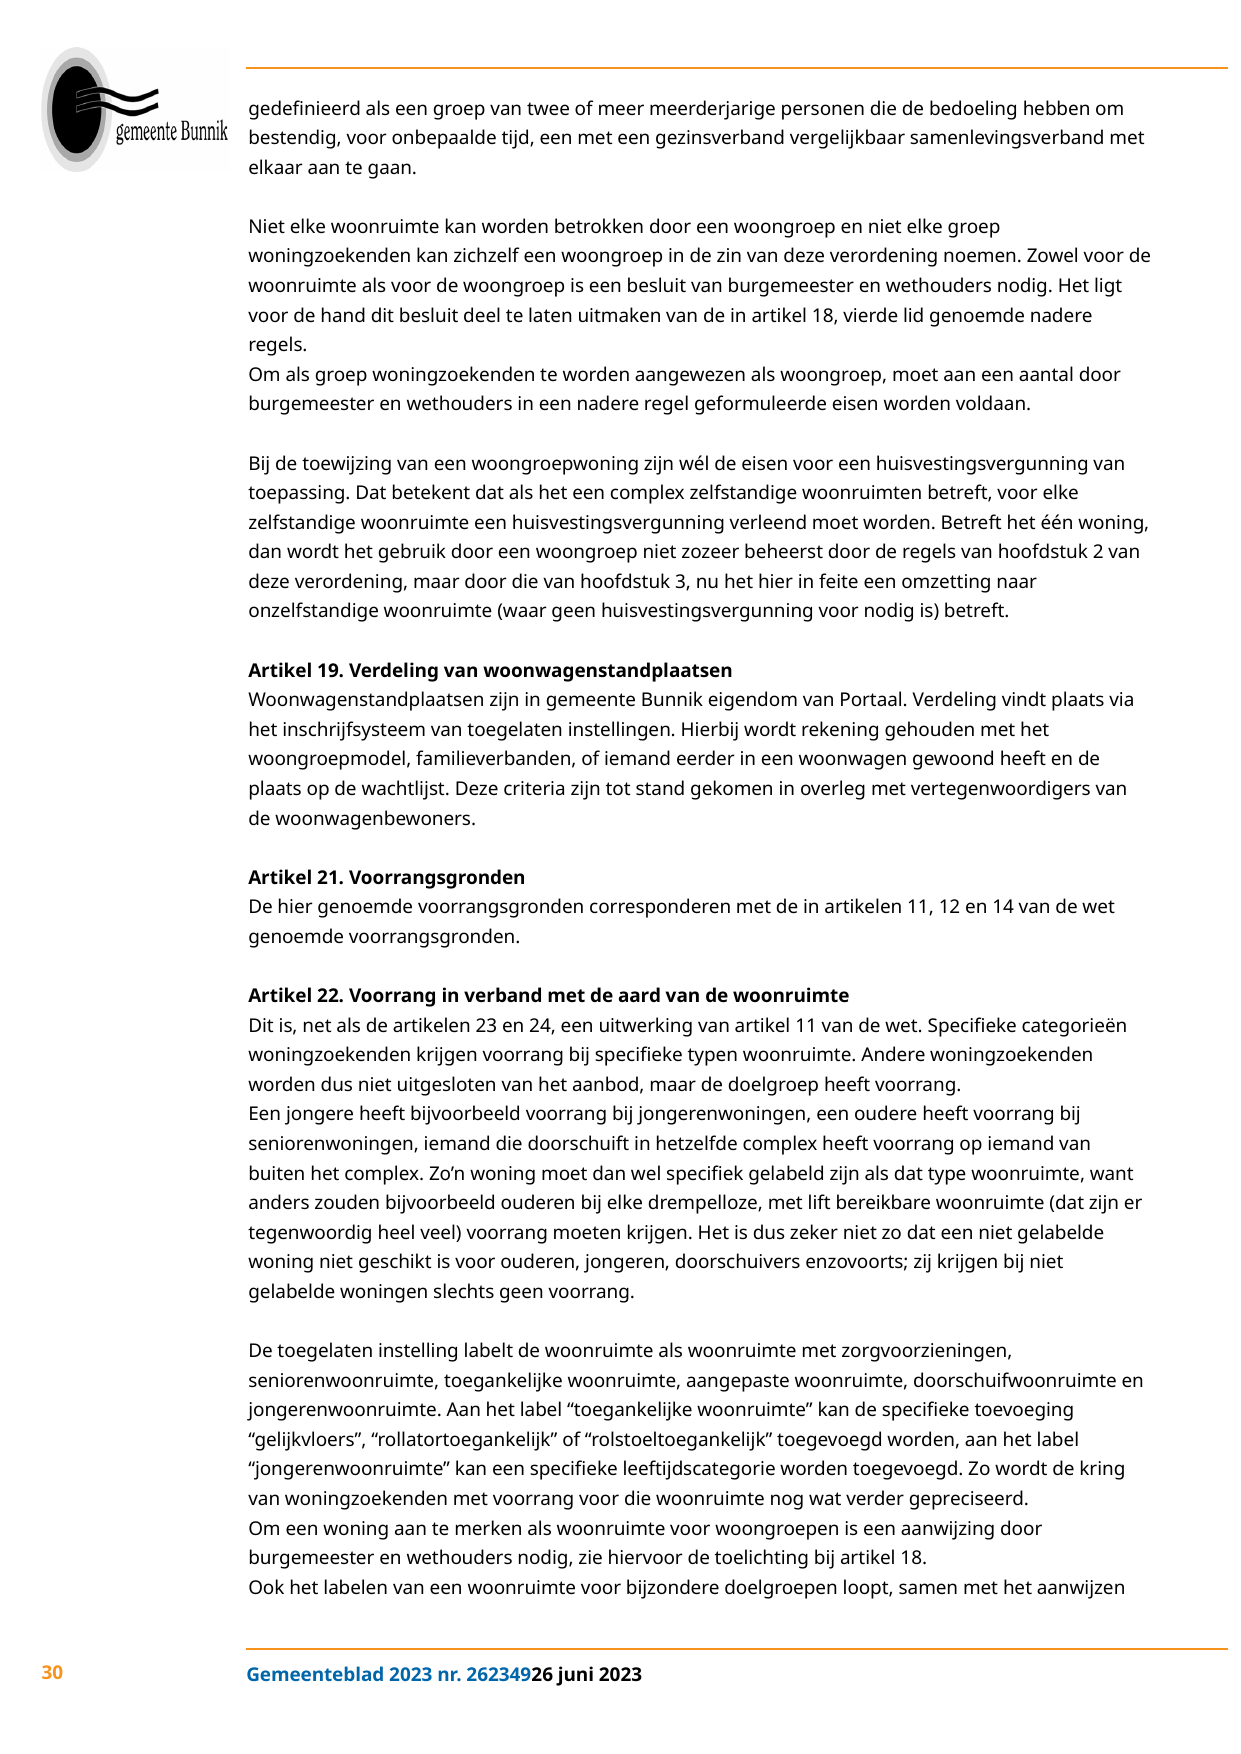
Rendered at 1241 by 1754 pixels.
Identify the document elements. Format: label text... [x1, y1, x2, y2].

text Niet elke woonruimte kan worden betrokken door een woongroep en niet elke groep woningzoekenden kan zichzelf een woongroep in de zin van deze verordening noemen. Zowel voor de woonruimte als voor de woongroep is een besluit van burgemeester en wethouders nodig. Het ligt voor de hand dit besluit deel te laten uitmaken van de in artikel 18, vierde lid genoemde nadere regels. [248, 213, 1152, 357]
text Artikel 19. Verdeling van woonwagenstandplaatsen [248, 657, 1152, 683]
text Artikel 22. Voorrang in verband met de aard van de woonruimte [248, 982, 1152, 1008]
text Ook het labelen van een woonruimte voor bijzondere doelgroepen loopt, samen met het aanwijzen [248, 1574, 1152, 1600]
text gedefinieerd als een groep van twee of meer meerderjarige personen die de bedoeling hebben om bestendig, voor onbepaalde tijd, een met een gezinsverband vergelijkbaar samenlevingsverband met elkaar aan te gaan. [248, 95, 1152, 180]
text Om een woning aan te merken als woonruimte voor woongroepen is een aanwijzing door burgemeester en wethouders nodig, zie hiervoor de toelichting bij artikel 18. [248, 1515, 1152, 1570]
text Bij de toewijzing van een woongroepwoning zijn wél de eisen voor een huisvestingsvergunning van toepassing. Dat betekent dat als het een complex zelfstandige woonruimten betreft, voor elke zelfstandige woonruimte een huisvestingsvergunning verleend moet worden. Betreft het één woning, dan wordt het gebruik door een woongroep niet zozeer beheerst door de regels van hoofdstuk 2 van deze verordening, maar door die van hoofdstuk 3, nu het hier in feite een omzetting naar onzelfstandige woonruimte (waar geen huisvestingsvergunning voor nodig is) betreft. [248, 450, 1152, 623]
text Woonwagenstandplaatsen zijn in gemeente Bunnik eigendom van Portaal. Verdeling vindt plaats via het inschrijfsysteem van toegelaten instellingen. Hierbij wordt rekening gehouden met het woongroepmodel, familieverbanden, of iemand eerder in een woonwagen gewoond heeft en de plaats op de wachtlijst. Deze criteria zijn tot stand gekomen in overleg met vertegenwoordigers van de woonwagenbewoners. [248, 686, 1152, 831]
text Artikel 21. Voorrangsgronden [248, 864, 1152, 890]
text Dit is, net als de artikelen 23 en 24, een uitwerking van artikel 11 van de wet. Specifieke categorieën woningzoekenden krijgen voorrang bij specifieke typen woonruimte. Andere woningzoekenden worden dus niet uitgesloten van het aanbod, maar de doelgroep heeft voorrang. [248, 1012, 1152, 1097]
text Een jongere heeft bijvoorbeeld voorrang bij jongerenwoningen, een oudere heeft voorrang bij seniorenwoningen, iemand die doorschuift in hetzelfde complex heeft voorrang op iemand van buiten het complex. Zo’n woning moet dan wel specifiek gelabeld zijn als dat type woonruimte, want anders zouden bijvoorbeeld ouderen bij elke drempelloze, met lift bereikbare woonruimte (dat zijn er tegenwoordig heel veel) voorrang moeten krijgen. Het is dus zeker niet zo dat een niet gelabelde woning niet geschikt is voor ouderen, jongeren, doorschuivers enzovoorts; zij krijgen bij niet gelabelde woningen slechts geen voorrang. [248, 1101, 1152, 1304]
text Om als groep woningzoekenden te worden aangewezen als woongroep, moet aan een aantal door burgemeester en wethouders in een nadere regel geformuleerde eisen worden voldaan. [248, 361, 1152, 416]
picture [41, 47, 231, 172]
text De hier genoemde voorrangsgronden corresponderen met de in artikelen 11, 12 en 14 van de wet genoemde voorrangsgronden. [248, 893, 1152, 949]
text De toegelaten instelling labelt de woonruimte als woonruimte met zorgvoorzieningen, seniorenwoonruimte, toegankelijke woonruimte, aangepaste woonruimte, doorschuifwoonruimte en jongerenwoonruimte. Aan het label “toegankelijke woonruimte” kan de specifieke toevoeging “gelijkvloers”, “rollatortoegankelijk” of “rolstoeltoegankelijk” toegevoegd worden, aan het label “jongerenwoonruimte” kan een specifieke leeftijdscategorie worden toegevoegd. Zo wordt de kring van woningzoekenden met voorrang voor die woonruimte nog wat verder gepreciseerd. [248, 1337, 1152, 1511]
